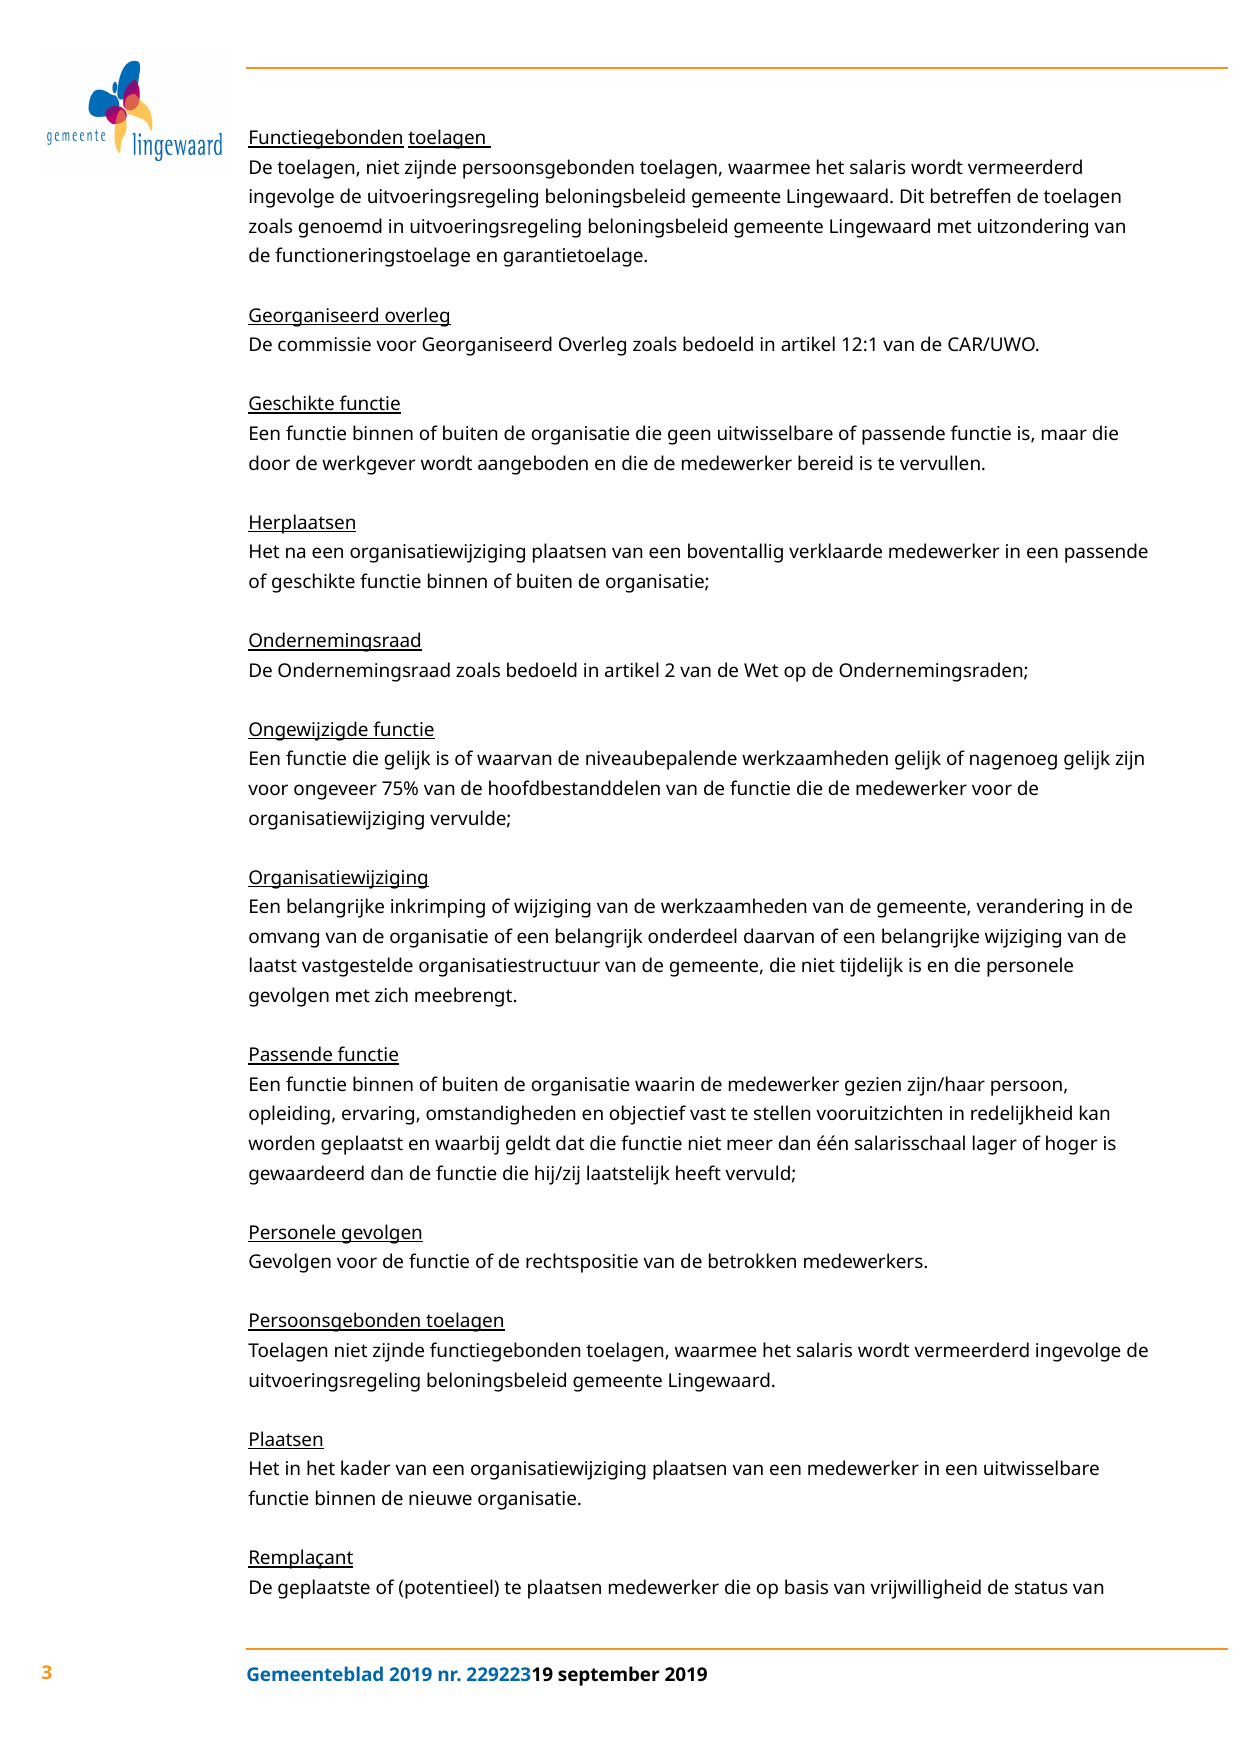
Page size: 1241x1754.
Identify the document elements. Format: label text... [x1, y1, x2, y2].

text De geplaatste of (potentieel) te plaatsen medewerker die op basis van vrijwilligheid de status van [248, 1574, 1152, 1600]
text Plaatsen [248, 1426, 1152, 1452]
text Het in het kader van een organisatiewijziging plaatsen van een medewerker in een uitwisselbare functie binnen de nieuwe organisatie. [248, 1456, 1152, 1511]
text Geschikte functie [248, 391, 1152, 416]
text Ongewijzigde functie [248, 716, 1152, 742]
text Ondernemingsraad [248, 627, 1152, 653]
text Passende functie [248, 1041, 1152, 1067]
text De Ondernemingsraad zoals bedoeld in artikel 2 van de Wet op de Ondernemingsraden; [248, 657, 1152, 683]
text Een functie die gelijk is of waarvan de niveaubepalende werkzaamheden gelijk of nagenoeg gelijk zijn voor ongeveer 75% van de hoofdbestanddelen van de functie die de medewerker voor de organisatiewijziging vervulde; [248, 746, 1152, 831]
text Toelagen niet zijnde functiegebonden toelagen, waarmee het salaris wordt vermeerderd ingevolge de uitvoeringsregeling beloningsbeleid gemeente Lingewaard. [248, 1337, 1152, 1393]
text Organisatiewijziging [248, 864, 1152, 890]
picture [41, 47, 231, 172]
text De toelagen, niet zijnde persoonsgebonden toelagen, waarmee het salaris wordt vermeerderd ingevolge de uitvoeringsregeling beloningsbeleid gemeente Lingewaard. Dit betreffen de toelagen zoals genoemd in uitvoeringsregeling beloningsbeleid gemeente Lingewaard met uitzondering van de functioneringstoelage en garantietoelage. [248, 154, 1152, 268]
text Persoonsgebonden toelagen [248, 1308, 1152, 1333]
text Het na een organisatiewijziging plaatsen van een boventallig verklaarde medewerker in een passende of geschikte functie binnen of buiten de organisatie; [248, 538, 1152, 594]
text Remplaçant [248, 1544, 1152, 1570]
text De commissie voor Georganiseerd Overleg zoals bedoeld in artikel 12:1 van de CAR/UWO. [248, 331, 1152, 357]
text Functiegebonden toelagen [248, 124, 1152, 150]
text Gevolgen voor de functie of de rechtspositie van de betrokken medewerkers. [248, 1248, 1152, 1274]
text Herplaatsen [248, 509, 1152, 535]
text Een belangrijke inkrimping of wijziging van de werkzaamheden van de gemeente, verandering in de omvang van de organisatie of een belangrijk onderdeel daarvan of een belangrijke wijziging van de laatst vastgestelde organisatiestructuur van de gemeente, die niet tijdelijk is en die personele gevolgen met zich meebrengt. [248, 893, 1152, 1008]
text Een functie binnen of buiten de organisatie die geen uitwisselbare of passende functie is, maar die door de werkgever wordt aangeboden en die de medewerker bereid is te vervullen. [248, 420, 1152, 476]
text Een functie binnen of buiten de organisatie waarin de medewerker gezien zijn/haar persoon, opleiding, ervaring, omstandigheden en objectief vast te stellen vooruitzichten in redelijkheid kan worden geplaatst en waarbij geldt dat die functie niet meer dan één salarisschaal lager of hoger is gewaardeerd dan de functie die hij/zij laatstelijk heeft vervuld; [248, 1071, 1152, 1186]
text Personele gevolgen [248, 1219, 1152, 1245]
text Georganiseerd overleg [248, 302, 1152, 328]
